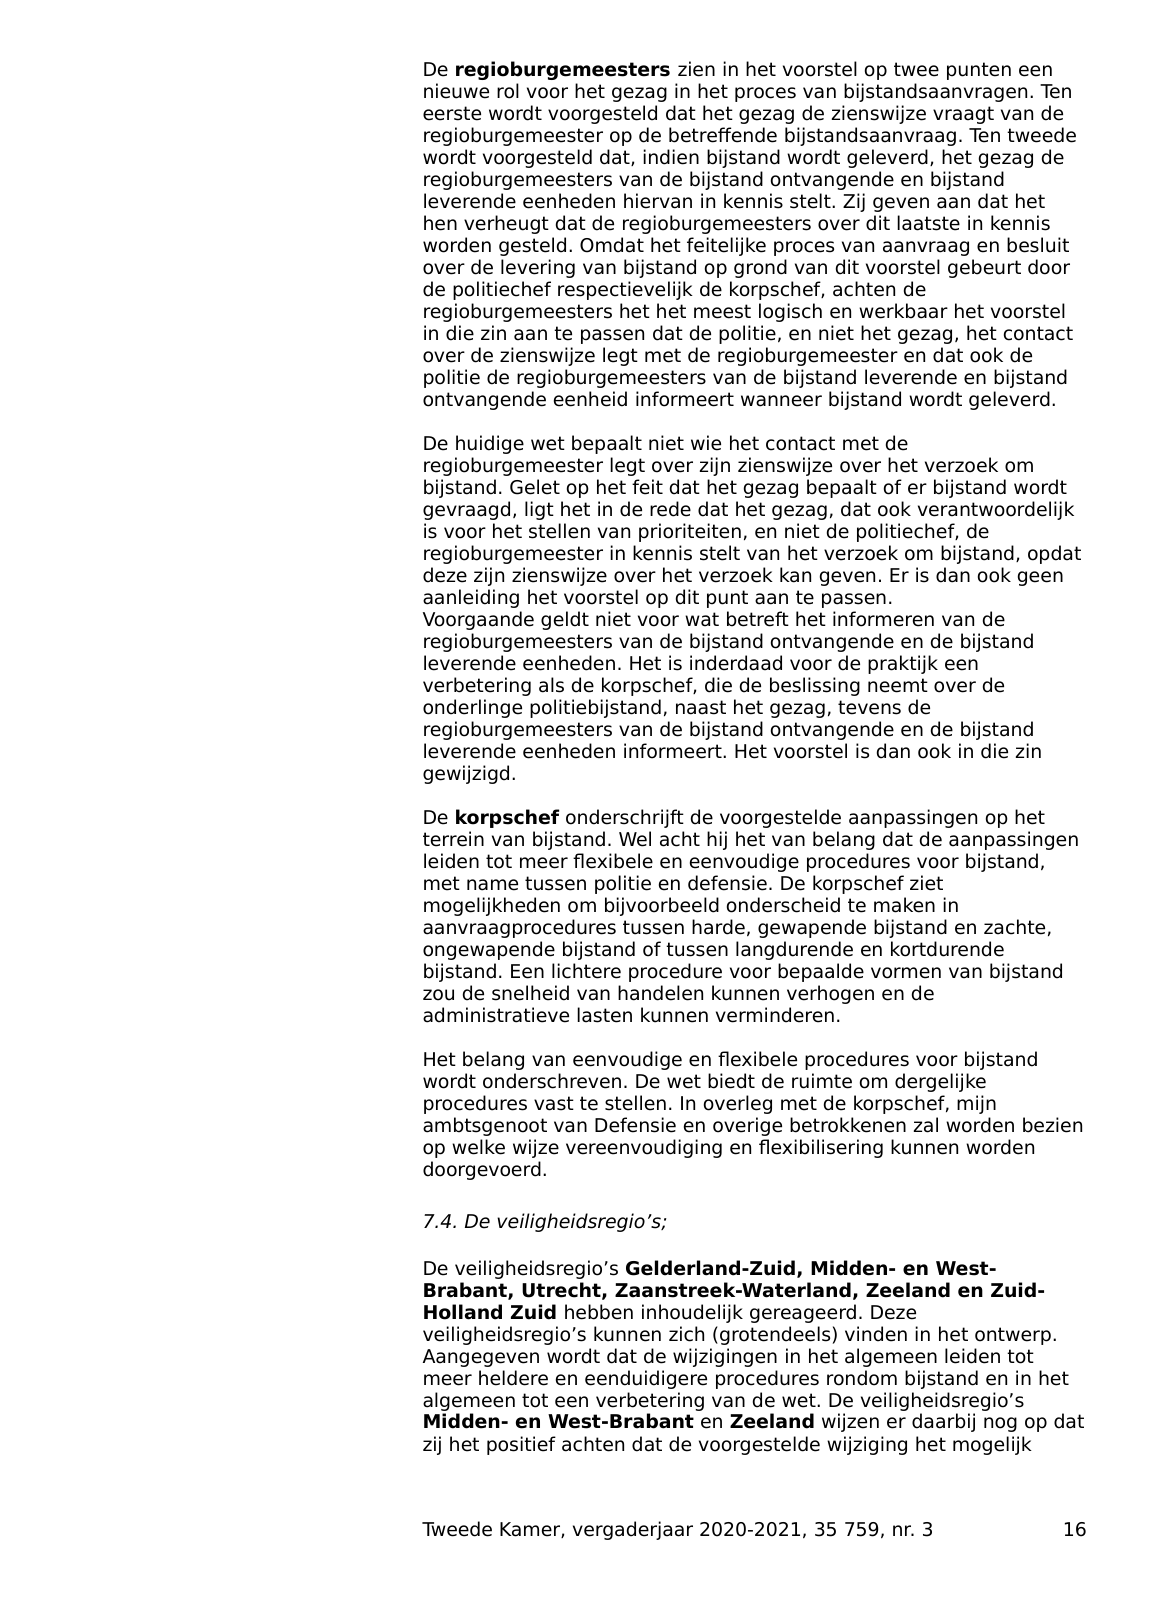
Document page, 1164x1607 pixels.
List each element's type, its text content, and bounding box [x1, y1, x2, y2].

text De regioburgemeesters zien in het voorstel op twee punten een nieuwe rol voor het gezag in het proces van bijstandsaanvragen. Ten eerste wordt voorgesteld dat het gezag de zienswijze vraagt van de regioburgemeester op de betreffende bijstandsaanvraag. Ten tweede wordt voorgesteld dat, indien bijstand wordt geleverd, het gezag de regioburgemeesters van de bijstand ontvangende en bijstand leverende eenheden hiervan in kennis stelt. Zij geven aan dat het hen verheugt dat de regioburgemeesters over dit laatste in kennis worden gesteld. Omdat het feitelijke proces van aanvraag en besluit over de levering van bijstand op grond van dit voorstel gebeurt door de politiechef respectievelijk de korpschef, achten de regioburgemeesters het het meest logisch en werkbaar het voorstel in die zin aan te passen dat de politie, en niet het gezag, het contact over de zienswijze legt met de regioburgemeester en dat ook de politie de regioburgemeesters van de bijstand leverende en bijstand ontvangende eenheid informeert wanneer bijstand wordt geleverd. [422, 59, 1087, 411]
text De veiligheidsregio’s Gelderland-Zuid, Midden- en West-Brabant, Utrecht, Zaanstreek-Waterland, Zeeland en Zuid-Holland Zuid hebben inhoudelijk gereageerd. Deze veiligheidsregio’s kunnen zich (grotendeels) vinden in het ontwerp. Aangegeven wordt dat de wijzigingen in het algemeen leiden tot meer heldere en eenduidigere procedures rondom bijstand en in het algemeen tot een verbetering van de wet. De veiligheidsregio’s Midden- en West-Brabant en Zeeland wijzen er daarbij nog op dat zij het positief achten dat de voorgestelde wijziging het mogelijk [422, 1258, 1087, 1455]
text Het belang van eenvoudige en flexibele procedures voor bijstand wordt onderschreven. De wet biedt de ruimte om dergelijke procedures vast te stellen. In overleg met de korpschef, mijn ambtsgenoot van Defensie en overige betrokkenen zal worden bezien op welke wijze vereenvoudiging en flexibilisering kunnen worden doorgevoerd. [422, 1049, 1087, 1181]
text Voorgaande geldt niet voor wat betreft het informeren van de regioburgemeesters van de bijstand ontvangende en de bijstand leverende eenheden. Het is inderdaad voor de praktijk een verbetering als de korpschef, die de beslissing neemt over de onderlinge politiebijstand, naast het gezag, tevens de regioburgemeesters van de bijstand ontvangende en de bijstand leverende eenheden informeert. Het voorstel is dan ook in die zin gewijzigd. [422, 609, 1087, 784]
text De korpschef onderschrijft de voorgestelde aanpassingen op het terrein van bijstand. Wel acht hij het van belang dat de aanpassingen leiden tot meer flexibele en eenvoudige procedures voor bijstand, met name tussen politie en defensie. De korpschef ziet mogelijkheden om bijvoorbeeld onderscheid te maken in aanvraagprocedures tussen harde, gewapende bijstand en zachte, ongewapende bijstand of tussen langdurende en kortdurende bijstand. Een lichtere procedure voor bepaalde vormen van bijstand zou de snelheid van handelen kunnen verhogen en de administratieve lasten kunnen verminderen. [422, 807, 1087, 1027]
text De huidige wet bepaalt niet wie het contact met de regioburgemeester legt over zijn zienswijze over het verzoek om bijstand. Gelet op het feit dat het gezag bepaalt of er bijstand wordt gevraagd, ligt het in de rede dat het gezag, dat ook verantwoordelijk is voor het stellen van prioriteiten, en niet de politiechef, de regioburgemeester in kennis stelt van het verzoek om bijstand, opdat deze zijn zienswijze over het verzoek kan geven. Er is dan ook geen aanleiding het voorstel op dit punt aan te passen. [422, 433, 1087, 609]
subtitle 7.4. De veiligheidsregio’s; [422, 1211, 1087, 1233]
